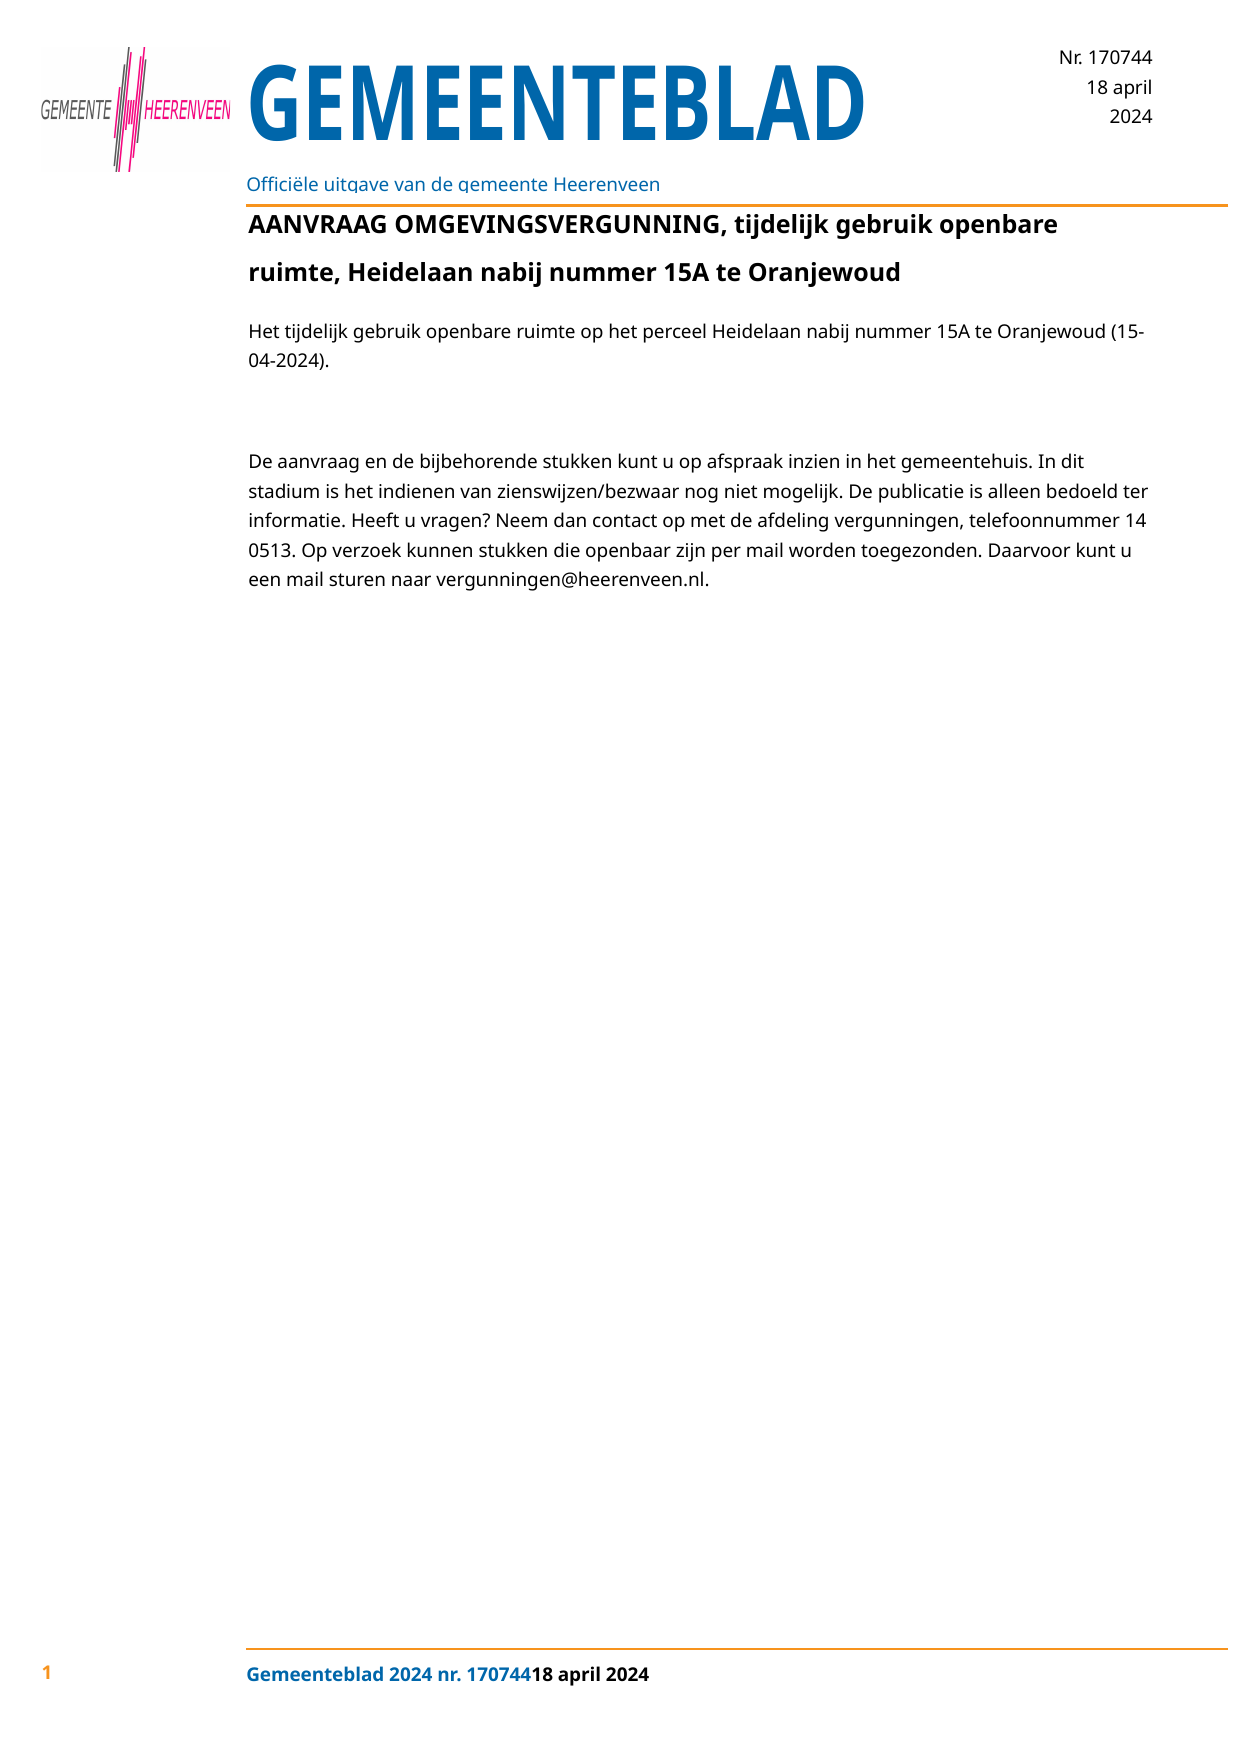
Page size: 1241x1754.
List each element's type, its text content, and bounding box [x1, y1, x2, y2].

text Het tijdelijk gebruik openbare ruimte op het perceel Heidelaan nabij nummer 15A te Oranjewoud (15-04-2024). [248, 318, 1152, 373]
picture [41, 47, 231, 172]
text AANVRAAG OMGEVINGSVERGUNNING, tijdelijk gebruik openbare ruimte, Heidelaan nabij nummer 15A te Oranjewoud [248, 207, 1152, 288]
text De aanvraag en de bijbehorende stukken kunt u op afspraak inzien in het gemeentehuis. In dit stadium is het indienen van zienswijzen/bezwaar nog niet mogelijk. De publicatie is alleen bedoeld ter informatie. Heeft u vragen? Neem dan contact op met de afdeling vergunningen, telefoonnummer 14 0513. Op verzoek kunnen stukken die openbaar zijn per mail worden toegezonden. Daarvoor kunt u een mail sturen naar vergunningen@heerenveen.nl. [248, 448, 1152, 592]
